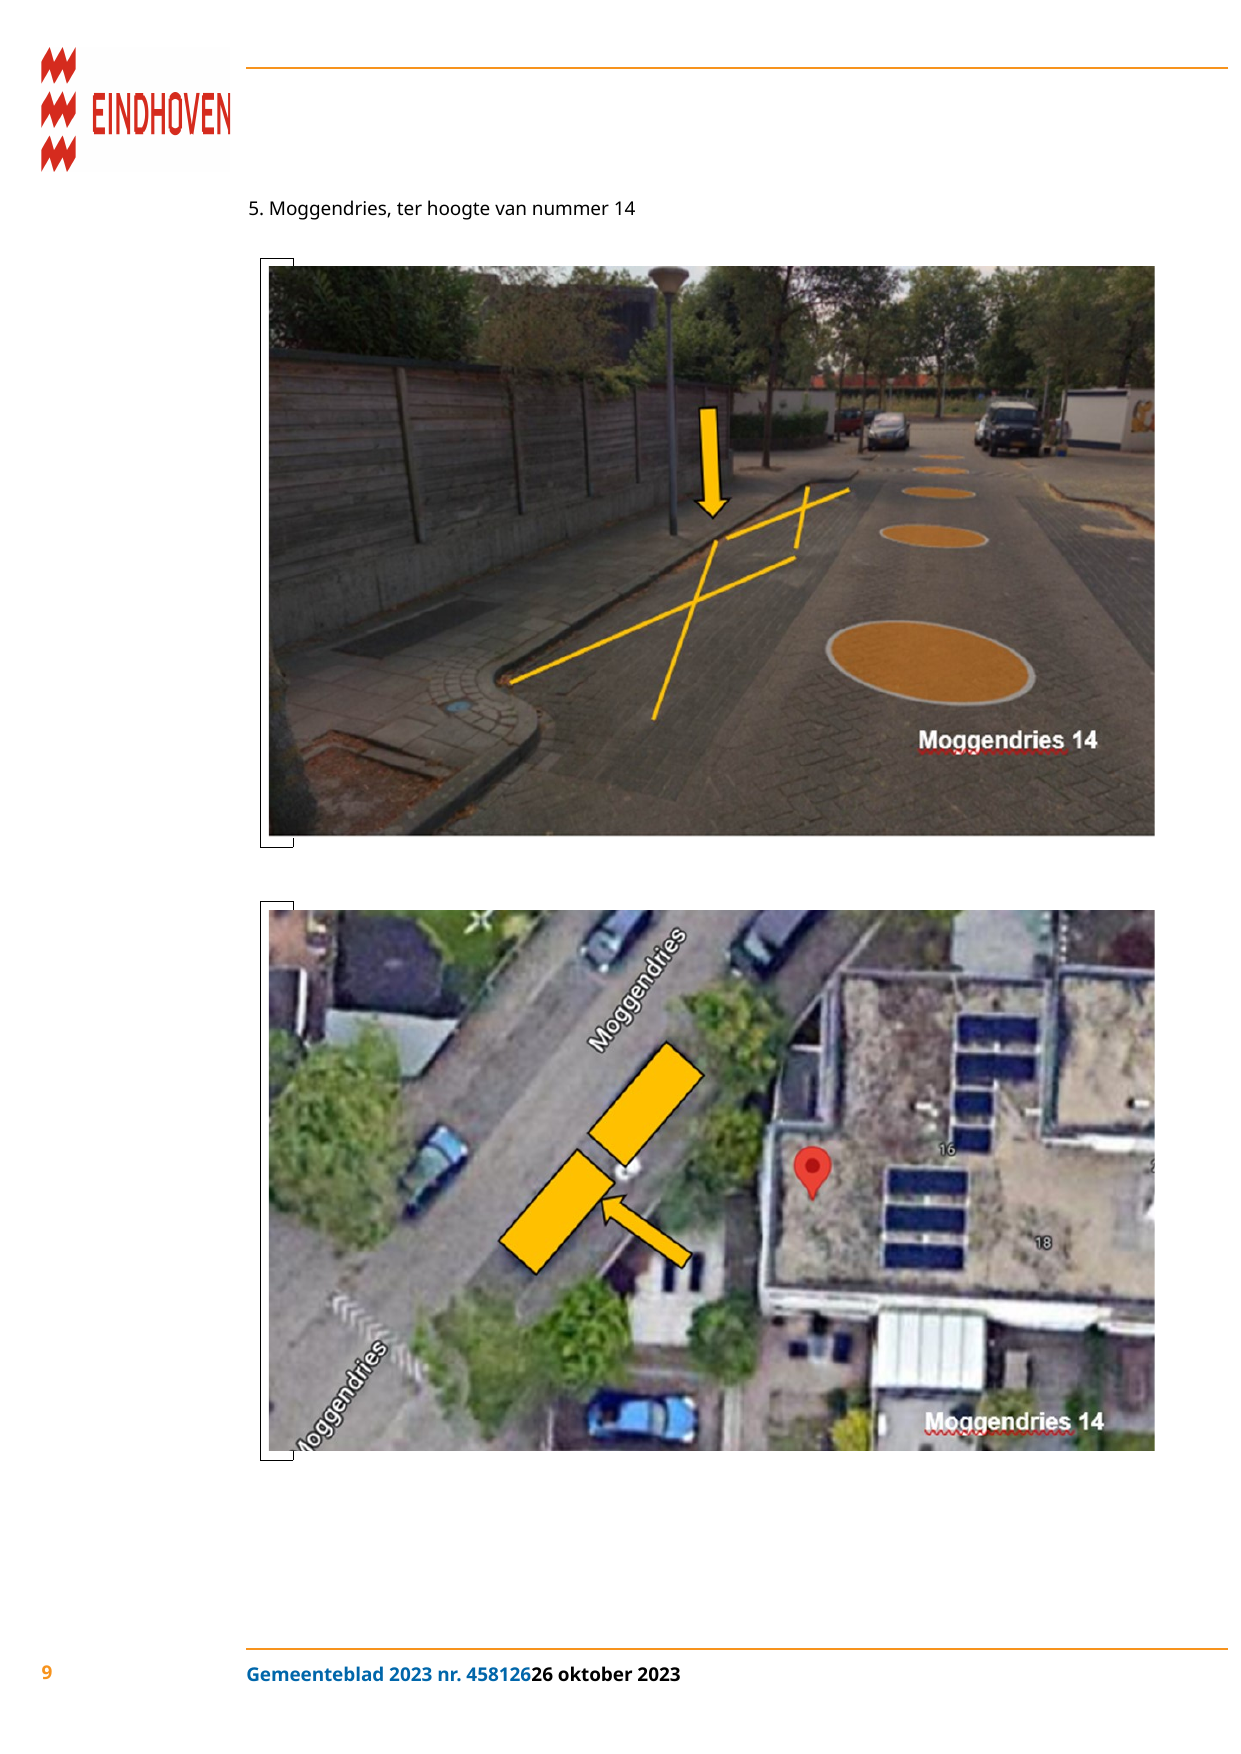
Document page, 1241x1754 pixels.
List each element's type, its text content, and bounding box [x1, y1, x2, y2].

text 5. Moggendries, ter hoogte van nummer 14 [248, 196, 1152, 221]
picture [41, 47, 231, 172]
picture [268, 266, 1155, 838]
picture [268, 910, 1155, 1451]
